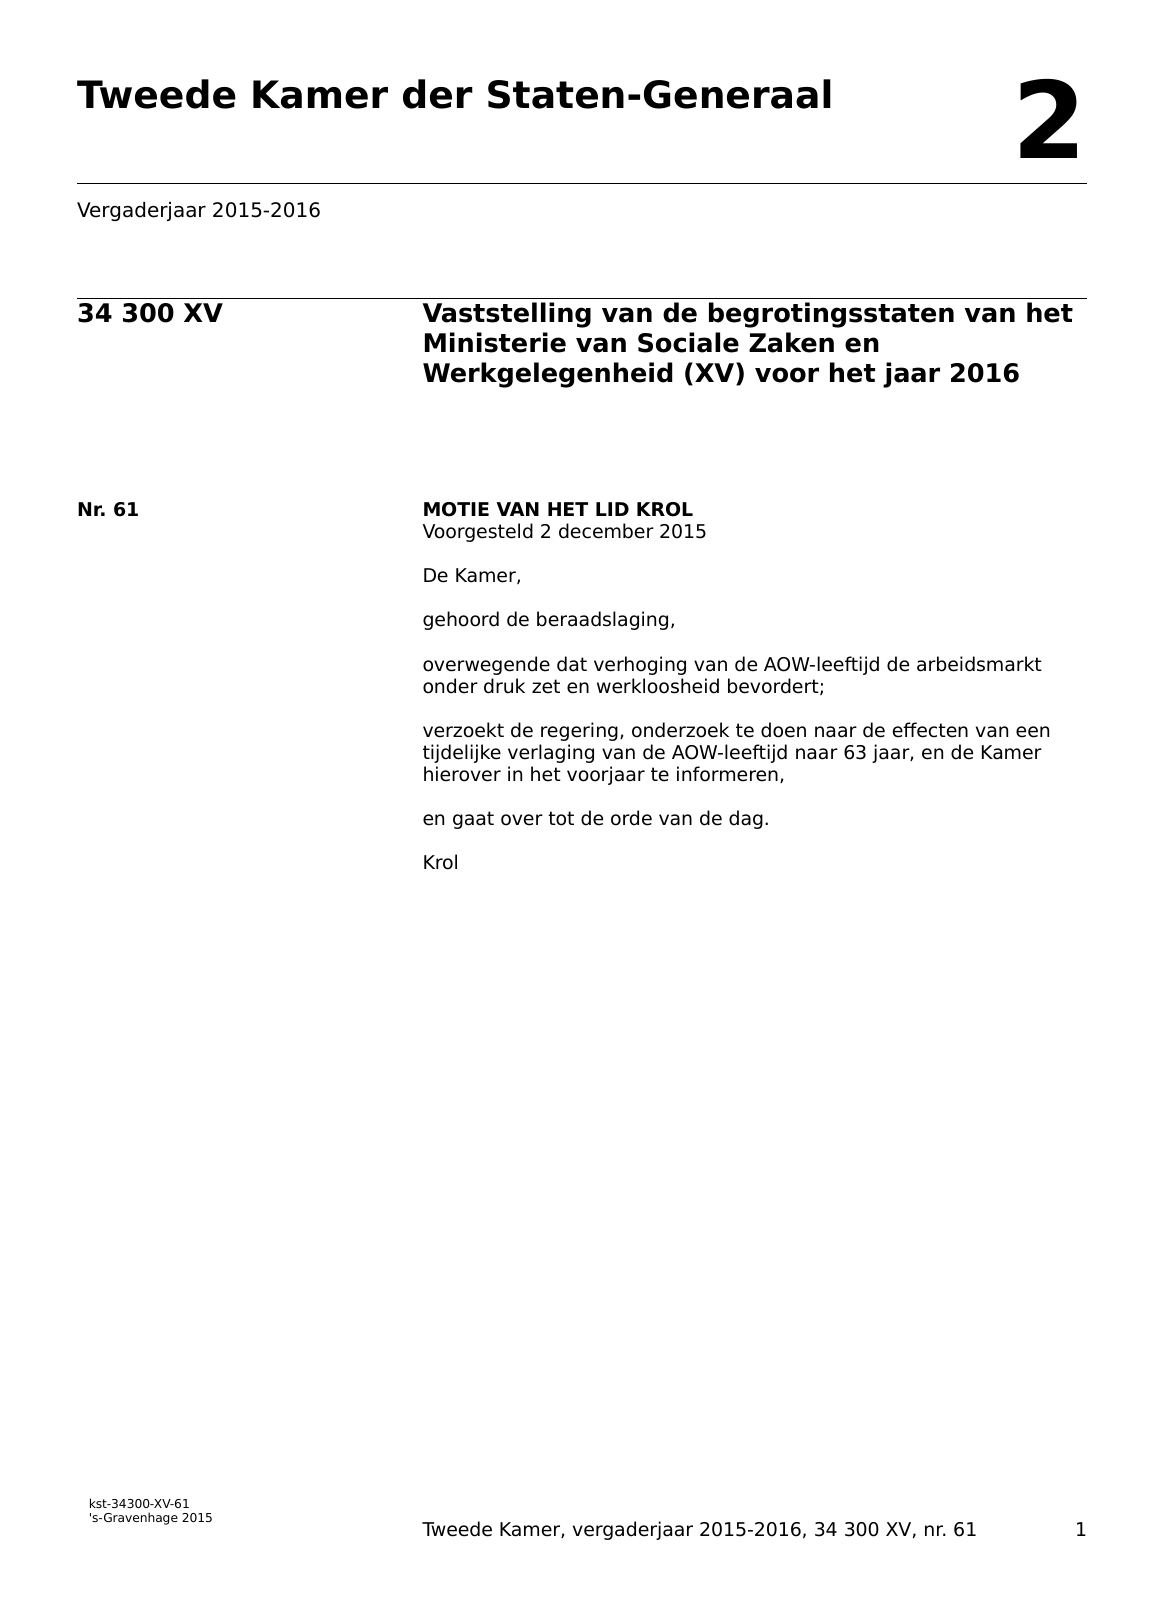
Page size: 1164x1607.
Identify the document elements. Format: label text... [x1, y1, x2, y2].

text gehoord de beraadslaging, [422, 609, 1087, 631]
table_header 2 [886, 59, 1087, 183]
text 's-Gravenhage 2015 [88, 1511, 323, 1525]
text Krol [422, 852, 1087, 874]
text kst-34300-XV-61 [88, 1497, 323, 1511]
text en gaat over tot de orde van de dag. [422, 808, 1087, 830]
text verzoekt de regering, onderzoek te doen naar de effecten van een tijdelijke verlaging van de AOW-leeftijd naar 63 jaar, en de Kamer hierover in het voorjaar te informeren, [422, 720, 1087, 786]
table_cell Vergaderjaar 2015-2016 [77, 184, 1087, 298]
text overwegende dat verhoging van de AOW-leeftijd de arbeidsmarkt onder druk zet en werkloosheid bevordert; [422, 653, 1087, 697]
table_header Tweede Kamer der Staten-Generaal [77, 59, 886, 183]
subtitle Nr. 61 MOTIE VAN HET LID KROL [77, 499, 1087, 521]
subtitle 34 300 XV Vaststelling van de begrotingsstaten van het Ministerie van Sociale Zaken en Werkgelegenheid (XV) voor het jaar 2016 [77, 299, 1087, 388]
text Voorgesteld 2 december 2015 [422, 521, 1087, 543]
text De Kamer, [422, 565, 1087, 587]
